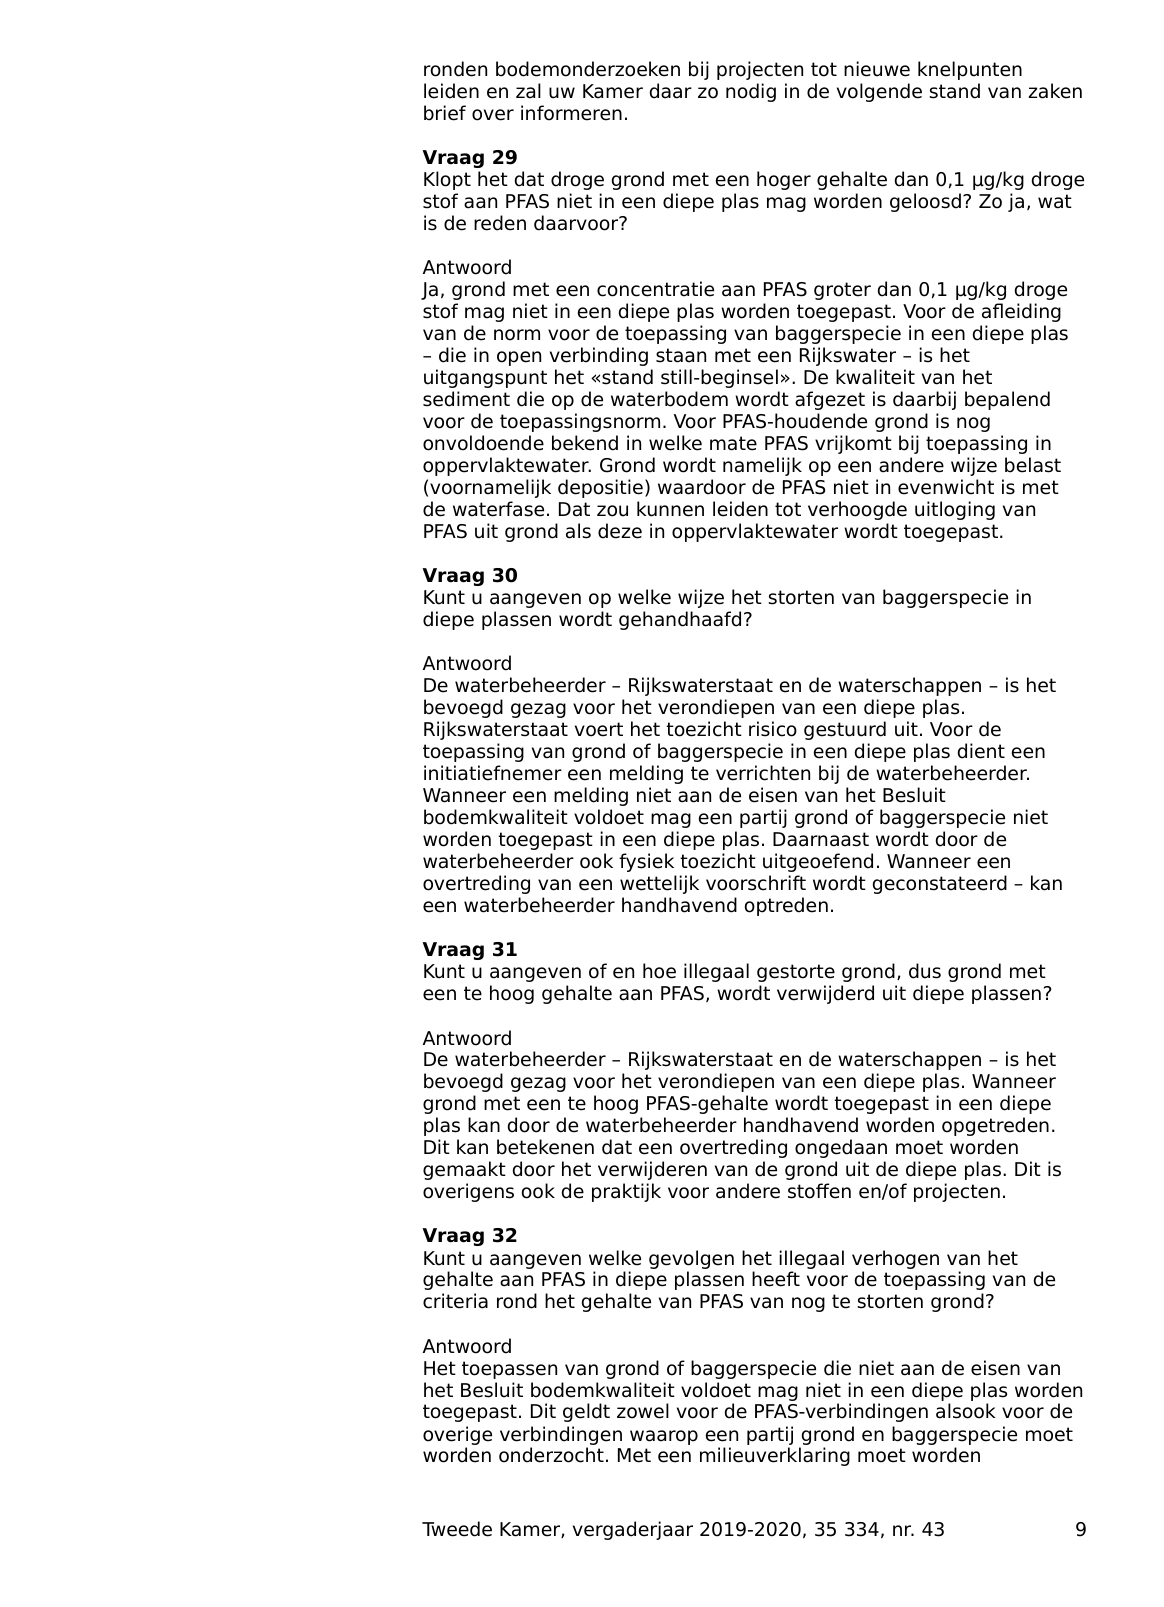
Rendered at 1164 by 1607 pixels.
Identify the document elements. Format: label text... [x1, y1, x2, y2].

subtitle Vraag 29 [422, 147, 1087, 169]
text Antwoord [422, 1336, 1087, 1357]
text Antwoord [422, 257, 1087, 279]
text De waterbeheerder – Rijkswaterstaat en de waterschappen – is het bevoegd gezag voor het verondiepen van een diepe plas. Rijkswaterstaat voert het toezicht risico gestuurd uit. Voor de toepassing van grond of baggerspecie in een diepe plas dient een initiatiefnemer een melding te verrichten bij de waterbeheerder. Wanneer een melding niet aan de eisen van het Besluit bodemkwaliteit voldoet mag een partij grond of baggerspecie niet worden toegepast in een diepe plas. Daarnaast wordt door de waterbeheerder ook fysiek toezicht uitgeoefend. Wanneer een overtreding van een wettelijk voorschrift wordt geconstateerd – kan een waterbeheerder handhavend optreden. [422, 675, 1087, 917]
text Antwoord [422, 1027, 1087, 1049]
subtitle Vraag 32 [422, 1225, 1087, 1247]
subtitle Vraag 31 [422, 939, 1087, 961]
text Klopt het dat droge grond met een hoger gehalte dan 0,1 μg/kg droge stof aan PFAS niet in een diepe plas mag worden geloosd? Zo ja, wat is de reden daarvoor? [422, 169, 1087, 235]
subtitle Vraag 30 [422, 565, 1087, 587]
text ronden bodemonderzoeken bij projecten tot nieuwe knelpunten leiden en zal uw Kamer daar zo nodig in de volgende stand van zaken brief over informeren. [422, 59, 1087, 125]
text Kunt u aangeven op welke wijze het storten van baggerspecie in diepe plassen wordt gehandhaafd? [422, 587, 1087, 631]
text Ja, grond met een concentratie aan PFAS groter dan 0,1 μg/kg droge stof mag niet in een diepe plas worden toegepast. Voor de afleiding van de norm voor de toepassing van baggerspecie in een diepe plas – die in open verbinding staan met een Rijkswater – is het uitgangspunt het «stand still-beginsel». De kwaliteit van het sediment die op de waterbodem wordt afgezet is daarbij bepalend voor de toepassingsnorm. Voor PFAS-houdende grond is nog onvoldoende bekend in welke mate PFAS vrijkomt bij toepassing in oppervlaktewater. Grond wordt namelijk op een andere wijze belast (voornamelijk depositie) waardoor de PFAS niet in evenwicht is met de waterfase. Dat zou kunnen leiden tot verhoogde uitloging van PFAS uit grond als deze in oppervlaktewater wordt toegepast. [422, 279, 1087, 543]
text Kunt u aangeven welke gevolgen het illegaal verhogen van het gehalte aan PFAS in diepe plassen heeft voor de toepassing van de criteria rond het gehalte van PFAS van nog te storten grond? [422, 1247, 1087, 1313]
text De waterbeheerder – Rijkswaterstaat en de waterschappen – is het bevoegd gezag voor het verondiepen van een diepe plas. Wanneer grond met een te hoog PFAS-gehalte wordt toegepast in een diepe plas kan door de waterbeheerder handhavend worden opgetreden. Dit kan betekenen dat een overtreding ongedaan moet worden gemaakt door het verwijderen van de grond uit de diepe plas. Dit is overigens ook de praktijk voor andere stoffen en/of projecten. [422, 1049, 1087, 1203]
text Antwoord [422, 653, 1087, 675]
text Het toepassen van grond of baggerspecie die niet aan de eisen van het Besluit bodemkwaliteit voldoet mag niet in een diepe plas worden toegepast. Dit geldt zowel voor de PFAS-verbindingen alsook voor de overige verbindingen waarop een partij grond en baggerspecie moet worden onderzocht. Met een milieuverklaring moet worden [422, 1357, 1087, 1467]
text Kunt u aangeven of en hoe illegaal gestorte grond, dus grond met een te hoog gehalte aan PFAS, wordt verwijderd uit diepe plassen? [422, 961, 1087, 1005]
